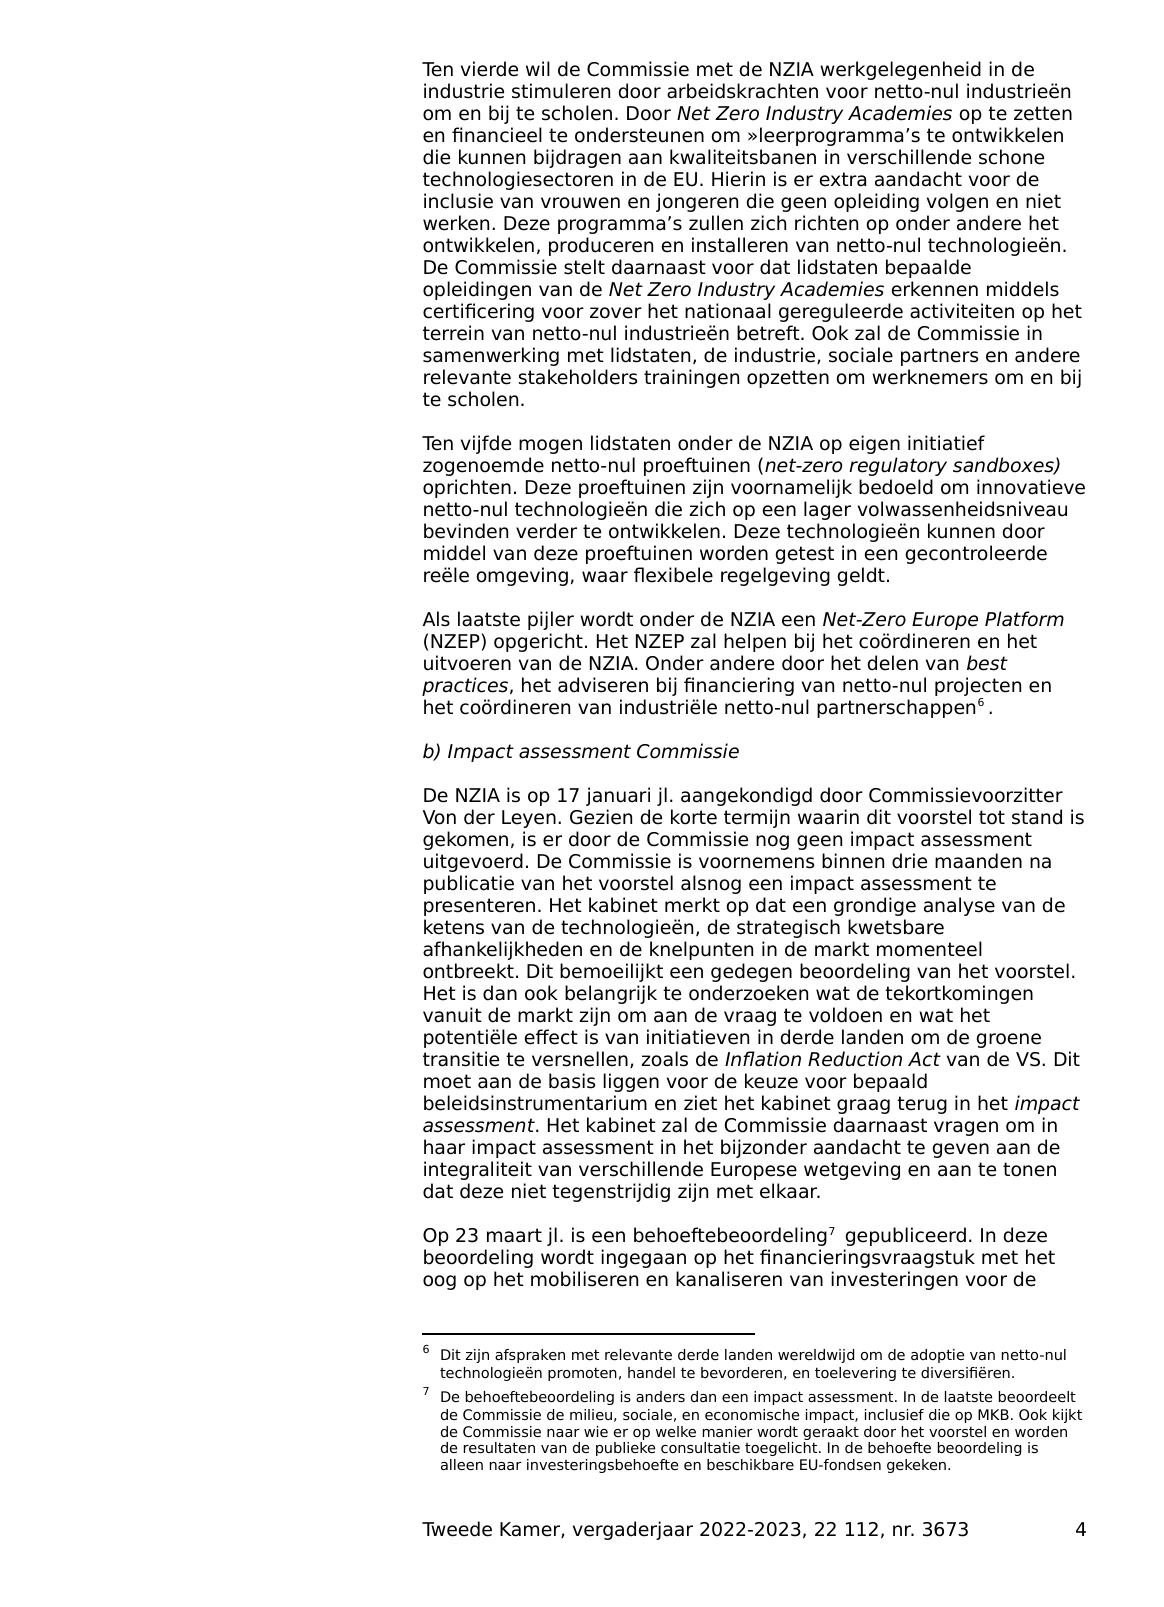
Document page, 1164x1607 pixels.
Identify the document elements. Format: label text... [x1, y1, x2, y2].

text De behoeftebeoordeling is anders dan een impact assessment. In de laatste beoordeelt de Commissie de milieu, sociale, en economische impact, inclusief die op MKB. Ook kijkt de Commissie naar wie er op welke manier wordt geraakt door het voorstel en worden de resultaten van de publieke consultatie toegelicht. In de behoefte beoordeling is alleen naar investeringsbehoefte en beschikbare EU-fondsen gekeken. [422, 1385, 1087, 1474]
text Ten vijfde mogen lidstaten onder de NZIA op eigen initiatief zogenoemde netto-nul proeftuinen (net-zero regulatory sandboxes) oprichten. Deze proeftuinen zijn voornamelijk bedoeld om innovatieve netto-nul technologieën die zich op een lager volwassenheidsniveau bevinden verder te ontwikkelen. Deze technologieën kunnen door middel van deze proeftuinen worden getest in een gecontroleerde reële omgeving, waar flexibele regelgeving geldt. [422, 433, 1087, 587]
subtitle b) Impact assessment Commissie [422, 741, 1087, 763]
text Op 23 maart jl. is een behoeftebeoordeling gepubliceerd. In deze beoordeling wordt ingegaan op het financieringsvraagstuk met het oog op het mobiliseren en kanaliseren van investeringen voor de [422, 1225, 1087, 1291]
text Ten vierde wil de Commissie met de NZIA werkgelegenheid in de industrie stimuleren door arbeidskrachten voor netto-nul industrieën om en bij te scholen. Door Net Zero Industry Academies op te zetten en financieel te ondersteunen om »leerprogramma’s te ontwikkelen die kunnen bijdragen aan kwaliteitsbanen in verschillende schone technologiesectoren in de EU. Hierin is er extra aandacht voor de inclusie van vrouwen en jongeren die geen opleiding volgen en niet werken. Deze programma’s zullen zich richten op onder andere het ontwikkelen, produceren en installeren van netto-nul technologieën. De Commissie stelt daarnaast voor dat lidstaten bepaalde opleidingen van de Net Zero Industry Academies erkennen middels certificering voor zover het nationaal gereguleerde activiteiten op het terrein van netto-nul industrieën betreft. Ook zal de Commissie in samenwerking met lidstaten, de industrie, sociale partners en andere relevante stakeholders trainingen opzetten om werknemers om en bij te scholen. [422, 59, 1087, 411]
text Dit zijn afspraken met relevante derde landen wereldwijd om de adoptie van netto-nul technologieën promoten, handel te bevorderen, en toelevering te diversifiëren. [422, 1343, 1087, 1382]
text Als laatste pijler wordt onder de NZIA een Net-Zero Europe Platform (NZEP) opgericht. Het NZEP zal helpen bij het coördineren en het uitvoeren van de NZIA. Onder andere door het delen van best practices, het adviseren bij financiering van netto-nul projecten en het coördineren van industriële netto-nul partnerschappen. [422, 609, 1087, 719]
text De NZIA is op 17 januari jl. aangekondigd door Commissievoorzitter Von der Leyen. Gezien de korte termijn waarin dit voorstel tot stand is gekomen, is er door de Commissie nog geen impact assessment uitgevoerd. De Commissie is voornemens binnen drie maanden na publicatie van het voorstel alsnog een impact assessment te presenteren. Het kabinet merkt op dat een grondige analyse van de ketens van de technologieën, de strategisch kwetsbare afhankelijkheden en de knelpunten in de markt momenteel ontbreekt. Dit bemoeilijkt een gedegen beoordeling van het voorstel. Het is dan ook belangrijk te onderzoeken wat de tekortkomingen vanuit de markt zijn om aan de vraag te voldoen en wat het potentiële effect is van initiatieven in derde landen om de groene transitie te versnellen, zoals de Inflation Reduction Act van de VS. Dit moet aan de basis liggen voor de keuze voor bepaald beleidsinstrumentarium en ziet het kabinet graag terug in het impact assessment. Het kabinet zal de Commissie daarnaast vragen om in haar impact assessment in het bijzonder aandacht te geven aan de integraliteit van verschillende Europese wetgeving en aan te tonen dat deze niet tegenstrijdig zijn met elkaar. [422, 785, 1087, 1203]
